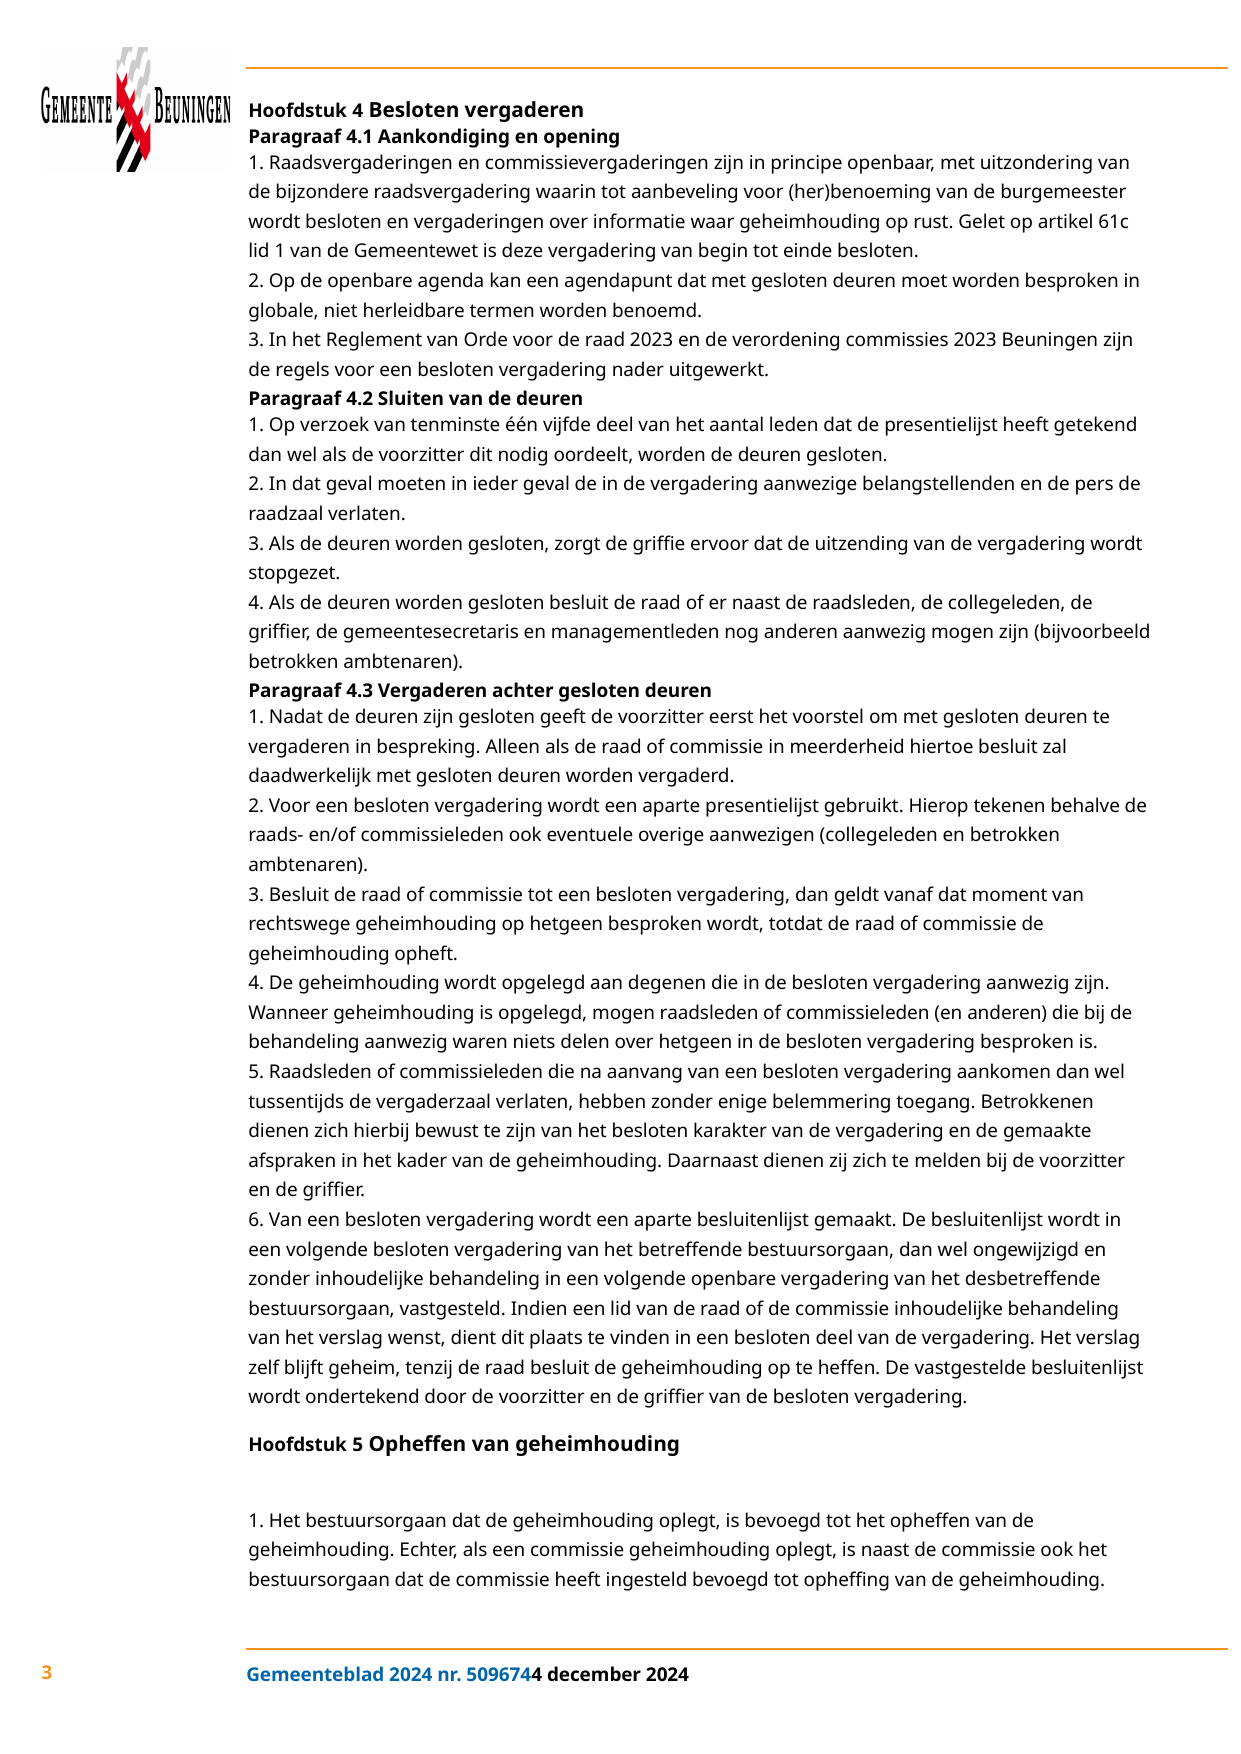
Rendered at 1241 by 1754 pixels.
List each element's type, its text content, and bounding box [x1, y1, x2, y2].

text 6. Van een besloten vergadering wordt een aparte besluitenlijst gemaakt. De besluitenlijst wordt in een volgende besloten vergadering van het betreffende bestuursorgaan, dan wel ongewijzigd en zonder inhoudelijke behandeling in een volgende openbare vergadering van het desbetreffende bestuursorgaan, vastgesteld. Indien een lid van de raad of de commissie inhoudelijke behandeling van het verslag wenst, dient dit plaats te vinden in een besloten deel van de vergadering. Het verslag zelf blijft geheim, tenzij de raad besluit de geheimhouding op te heffen. De vastgestelde besluitenlijst wordt ondertekend door de voorzitter en de griffier van de besloten vergadering. [248, 1206, 1152, 1409]
text Paragraaf 4.1 Aankondiging en opening [248, 123, 1152, 149]
text 1. Het bestuursorgaan dat de geheimhouding oplegt, is bevoegd tot het opheffen van de geheimhouding. Echter, als een commissie geheimhouding oplegt, is naast de commissie ook het bestuursorgaan dat de commissie heeft ingesteld bevoegd tot opheffing van de geheimhouding. [248, 1507, 1152, 1592]
text Paragraaf 4.2 Sluiten van de deuren [248, 386, 1152, 411]
text Paragraaf 4.3 Vergaderen achter gesloten deuren [248, 678, 1152, 703]
text 2. Op de openbare agenda kan een agendapunt dat met gesloten deuren moet worden besproken in globale, niet herleidbare termen worden benoemd. [248, 267, 1152, 323]
text 4. De geheimhouding wordt opgelegd aan degenen die in de besloten vergadering aanwezig zijn. Wanneer geheimhouding is opgelegd, mogen raadsleden of commissieleden (en anderen) die bij de behandeling aanwezig waren niets delen over hetgeen in de besloten vergadering besproken is. [248, 969, 1152, 1054]
text 4. Als de deuren worden gesloten besluit de raad of er naast de raadsleden, de collegeleden, de griffier, de gemeentesecretaris en managementleden nog anderen aanwezig mogen zijn (bijvoorbeeld betrokken ambtenaren). [248, 589, 1152, 674]
text Hoofdstuk 4 Besloten vergaderen [248, 95, 1152, 123]
text 1. Nadat de deuren zijn gesloten geeft de voorzitter eerst het voorstel om met gesloten deuren te vergaderen in bespreking. Alleen als de raad of commissie in meerderheid hiertoe besluit zal daadwerkelijk met gesloten deuren worden vergaderd. [248, 703, 1152, 788]
text 3. In het Reglement van Orde voor de raad 2023 en de verordening commissies 2023 Beuningen zijn de regels voor een besloten vergadering nader uitgewerkt. [248, 326, 1152, 382]
text 2. In dat geval moeten in ieder geval de in de vergadering aanwezige belangstellenden en de pers de raadzaal verlaten. [248, 471, 1152, 526]
text 1. Op verzoek van tenminste één vijfde deel van het aantal leden dat de presentielijst heeft getekend dan wel als de voorzitter dit nodig oordeelt, worden de deuren gesloten. [248, 411, 1152, 467]
text 5. Raadsleden of commissieleden die na aanvang van een besloten vergadering aankomen dan wel tussentijds de vergaderzaal verlaten, hebben zonder enige belemmering toegang. Betrokkenen dienen zich hierbij bewust te zijn van het besloten karakter van de vergadering en de gemaakte afspraken in het kader van de geheimhouding. Daarnaast dienen zij zich te melden bij de voorzitter en de griffier. [248, 1058, 1152, 1202]
picture [41, 47, 231, 172]
text Hoofdstuk 5 Opheffen van geheimhouding [248, 1429, 1152, 1458]
text 3. Als de deuren worden gesloten, zorgt de griffie ervoor dat de uitzending van de vergadering wordt stopgezet. [248, 530, 1152, 585]
text 2. Voor een besloten vergadering wordt een aparte presentielijst gebruikt. Hierop tekenen behalve de raads- en/of commissieleden ook eventuele overige aanwezigen (collegeleden en betrokken ambtenaren). [248, 792, 1152, 877]
text 1. Raadsvergaderingen en commissievergaderingen zijn in principe openbaar, met uitzondering van de bijzondere raadsvergadering waarin tot aanbeveling voor (her)benoeming van de burgemeester wordt besloten en vergaderingen over informatie waar geheimhouding op rust. Gelet op artikel 61c lid 1 van de Gemeentewet is deze vergadering van begin tot einde besloten. [248, 149, 1152, 263]
text 3. Besluit de raad of commissie tot een besloten vergadering, dan geldt vanaf dat moment van rechtswege geheimhouding op hetgeen besproken wordt, totdat de raad of commissie de geheimhouding opheft. [248, 881, 1152, 966]
